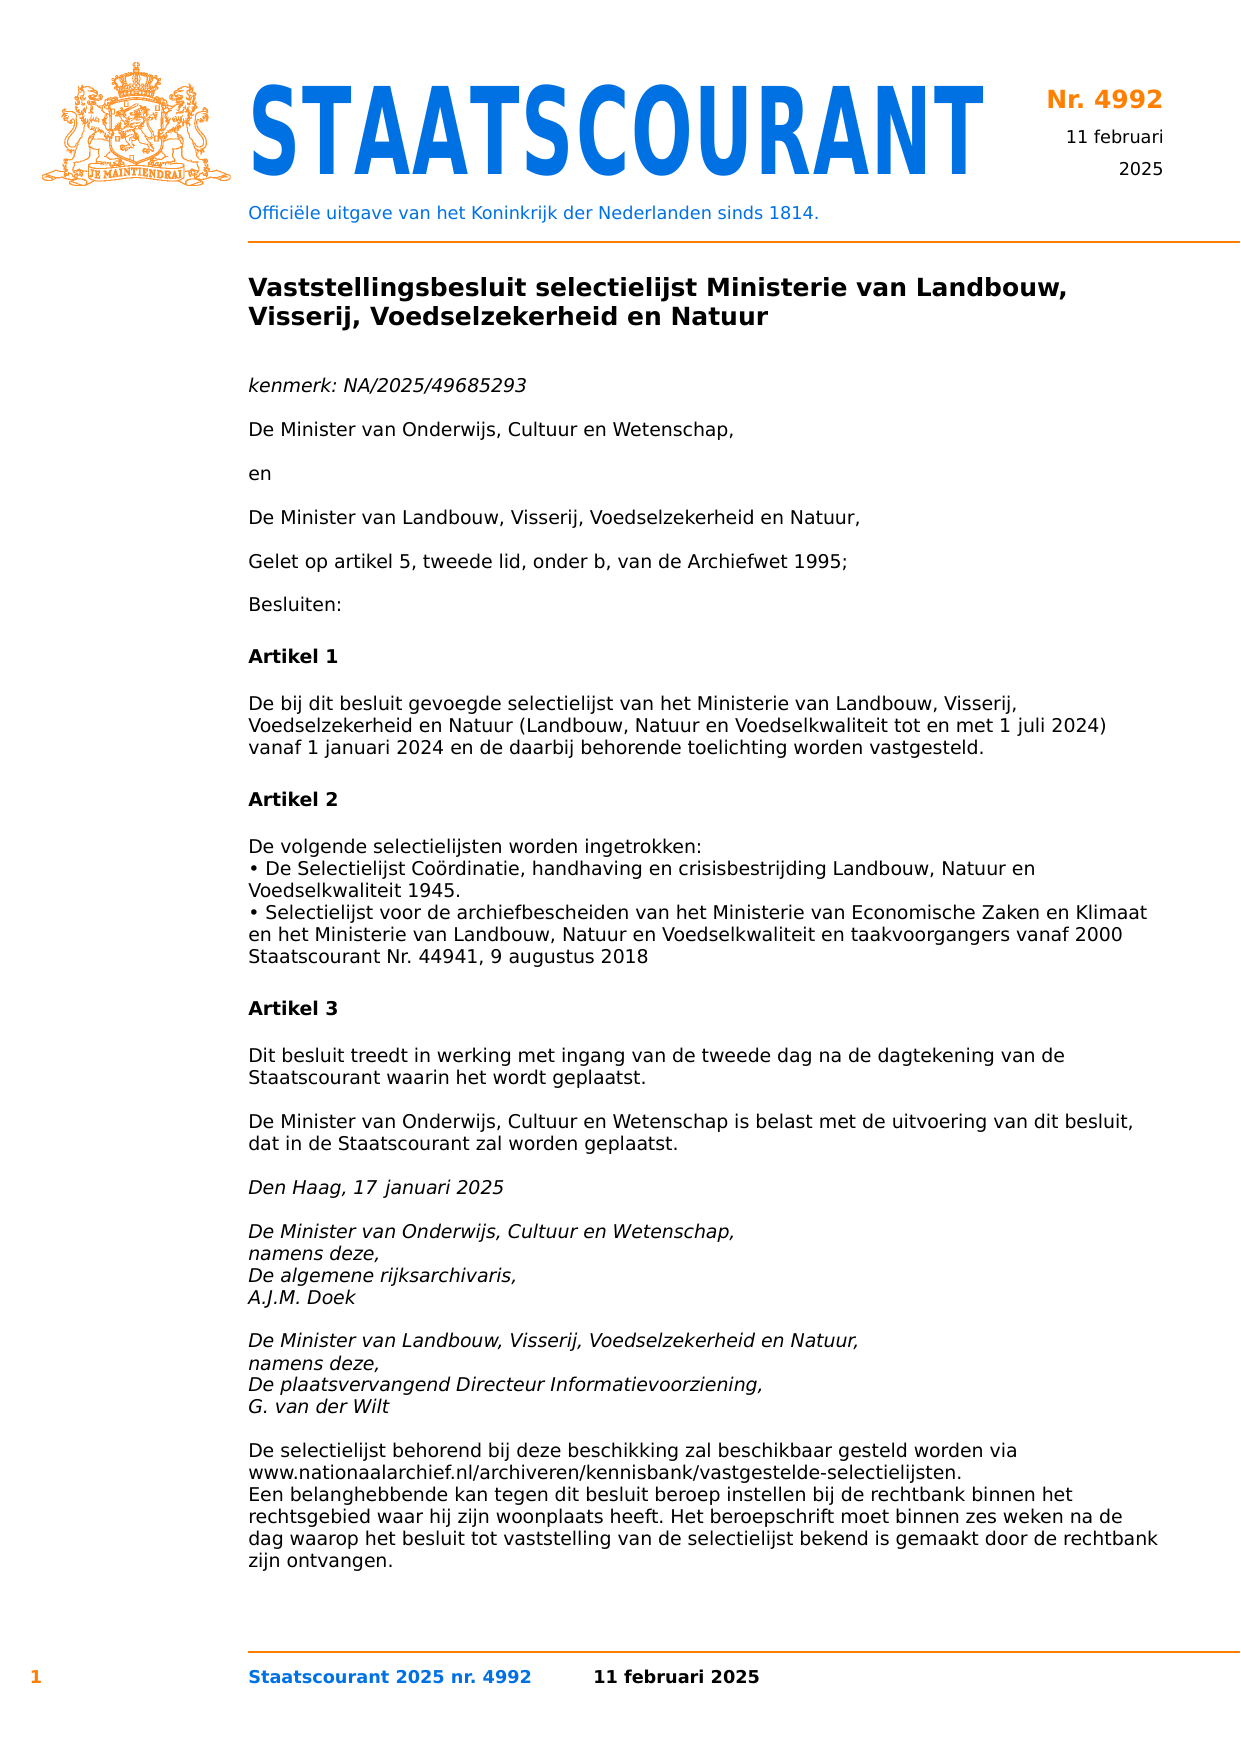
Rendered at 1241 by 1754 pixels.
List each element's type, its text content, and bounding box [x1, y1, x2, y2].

text De volgende selectielijsten worden ingetrokken: [248, 836, 1163, 858]
table_cell 11 februari [998, 121, 1240, 153]
text kenmerk: NA/2025/49685293 [248, 375, 1163, 397]
text Een belanghebbende kan tegen dit besluit beroep instellen bij de rechtbank binnen het rechtsgebied waar hij zijn woonplaats heeft. Het beroepschrift moet binnen zes weken na de dag waarop het besluit tot vaststelling van de selectielijst bekend is gemaakt door de rechtbank zijn ontvangen. [248, 1484, 1163, 1572]
text Gelet op artikel 5, tweede lid, onder b, van de Archiefwet 1995; [248, 551, 1163, 572]
text Dit besluit treedt in werking met ingang van de tweede dag na de dagtekening van de Staatscourant waarin het wordt geplaatst. [248, 1045, 1163, 1089]
text De Minister van Landbouw, Visserij, Voedselzekerheid en Natuur, [248, 507, 1163, 529]
subtitle Artikel 3 [248, 998, 1163, 1020]
text • Selectielijst voor de archiefbescheiden van het Ministerie van Economische Zaken en Klimaat en het Ministerie van Landbouw, Natuur en Voedselkwaliteit en taakvoorgangers vanaf 2000 Staatscourant Nr. 44941, 9 augustus 2018 [248, 902, 1163, 968]
table_cell Officiële uitgave van het Koninkrijk der Nederlanden sinds 1814. [248, 203, 1240, 241]
table_header STAATSCOURANT [248, 62, 998, 203]
table_header Nr. 4992 [998, 62, 1240, 121]
text Besluiten: [248, 594, 1163, 616]
text en [248, 463, 1163, 485]
table_cell 2025 [998, 153, 1240, 203]
text De bij dit besluit gevoegde selectielijst van het Ministerie van Landbouw, Visserij, Voedselzekerheid en Natuur (Landbouw, Natuur en Voedselkwaliteit tot en met 1 juli 2024) vanaf 1 januari 2024 en de daarbij behorende toelichting worden vastgesteld. [248, 693, 1163, 759]
picture [41, 62, 231, 186]
subtitle Vaststellingsbesluit selectielijst Ministerie van Landbouw, Visserij, Voedselzekerheid en Natuur [248, 273, 1163, 331]
text De Minister van Landbouw, Visserij, Voedselzekerheid en Natuur, namens deze, De plaatsvervangend Directeur Informatievoorziening, G. van der Wilt [248, 1330, 1163, 1418]
subtitle Artikel 1 [248, 646, 1163, 668]
text De Minister van Onderwijs, Cultuur en Wetenschap, [248, 419, 1163, 441]
text Den Haag, 17 januari 2025 [248, 1177, 1163, 1199]
text De Minister van Onderwijs, Cultuur en Wetenschap, namens deze, De algemene rijksarchivaris, A.J.M. Doek [248, 1221, 1163, 1308]
text • De Selectielijst Coördinatie, handhaving en crisisbestrijding Landbouw, Natuur en Voedselkwaliteit 1945. [248, 858, 1163, 902]
table_header [25, 62, 248, 241]
text De Minister van Onderwijs, Cultuur en Wetenschap is belast met de uitvoering van dit besluit, dat in de Staatscourant zal worden geplaatst. [248, 1111, 1163, 1155]
subtitle Artikel 2 [248, 789, 1163, 811]
text De selectielijst behorend bij deze beschikking zal beschikbaar gesteld worden via www.nationaalarchief.nl/archiveren/kennisbank/vastgestelde-selectielijsten. [248, 1440, 1163, 1484]
